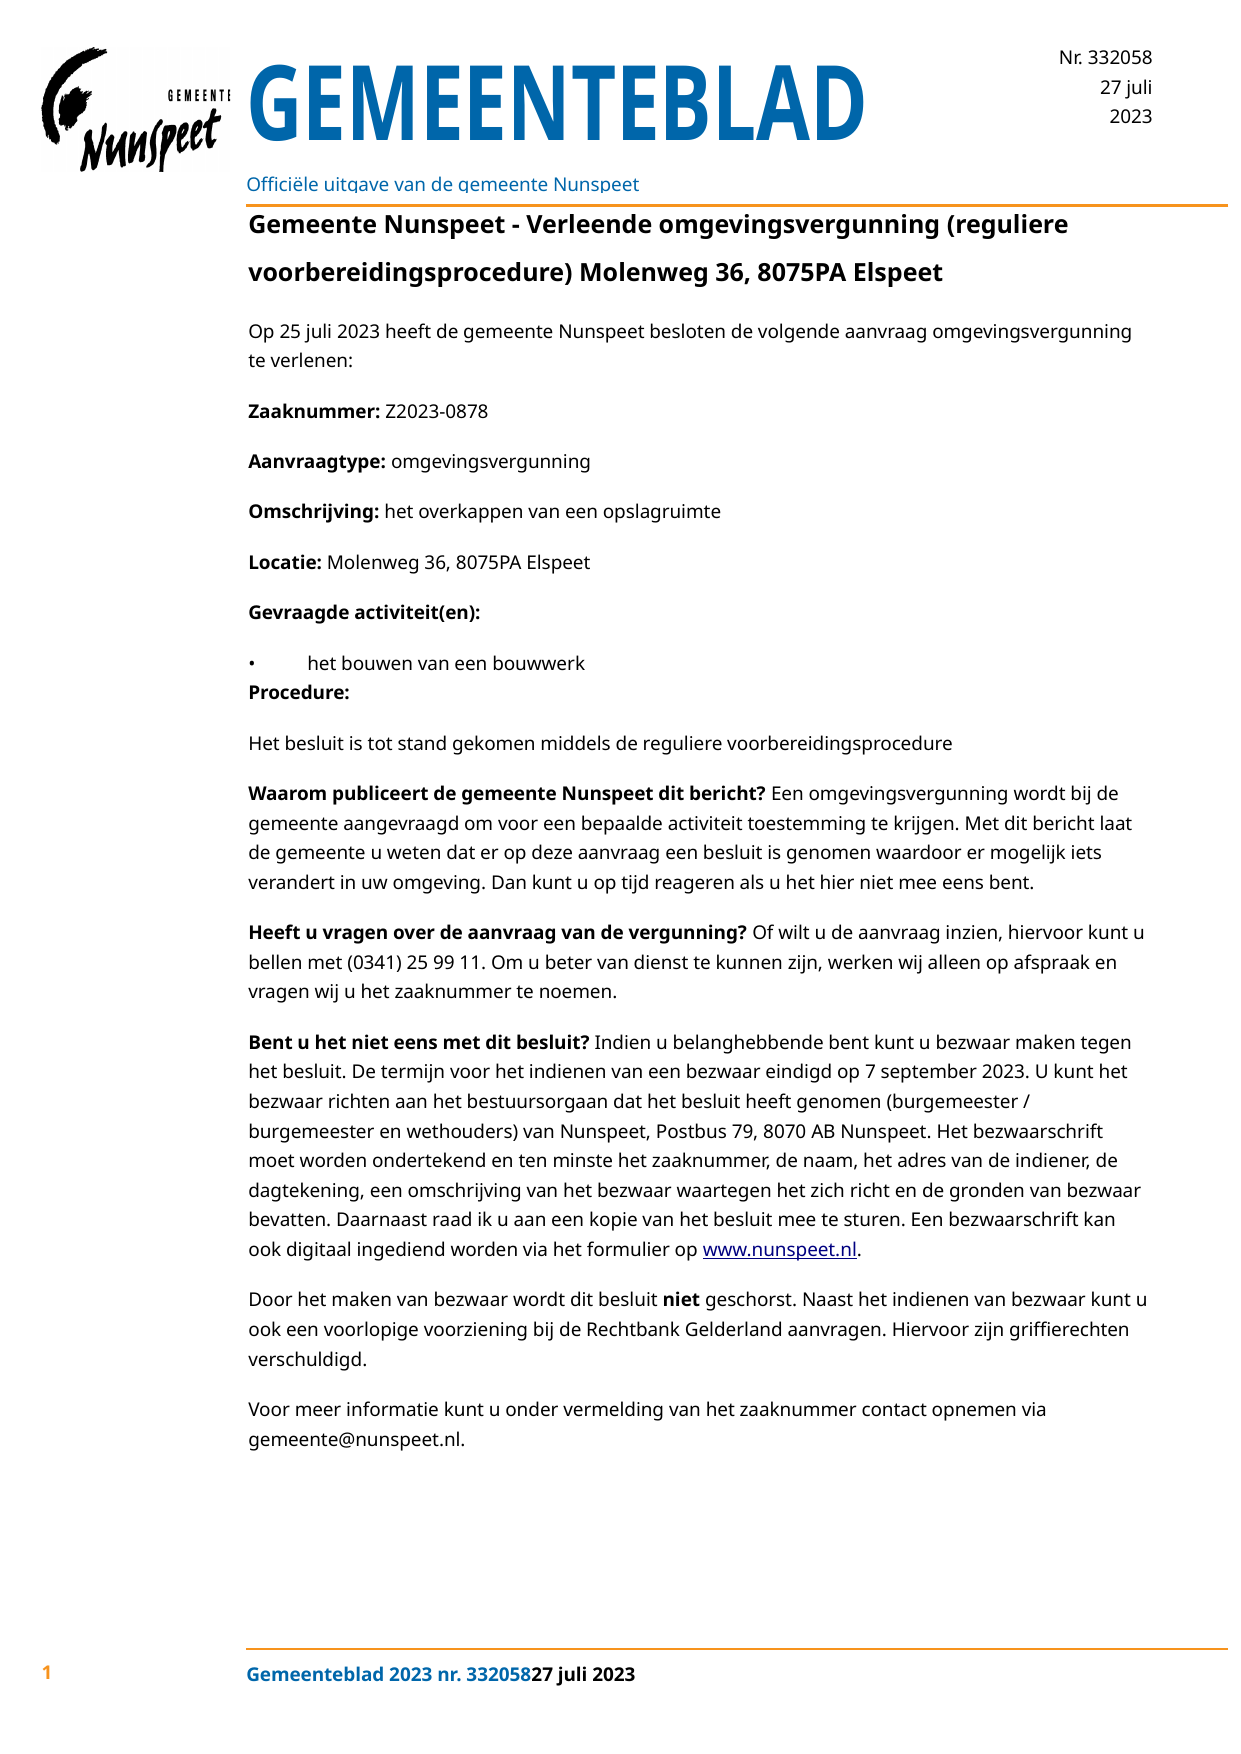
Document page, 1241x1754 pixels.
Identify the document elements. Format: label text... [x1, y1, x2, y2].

text Voor meer informatie kunt u onder vermelding van het zaaknummer contact opnemen via gemeente@nunspeet.nl. [248, 1396, 1152, 1452]
text Waarom publiceert de gemeente Nunspeet dit bericht? Een omgevingsvergunning wordt bij de gemeente aangevraagd om voor een bepaalde activiteit toestemming te krijgen. Met dit bericht laat de gemeente u weten dat er op deze aanvraag een besluit is genomen waardoor er mogelijk iets verandert in uw omgeving. Dan kunt u op tijd reageren als u het hier niet mee eens bent. [248, 780, 1152, 895]
text Aanvraagtype: omgevingsvergunning [248, 448, 1152, 474]
text Omschrijving: het overkappen van een opslagruimte [248, 499, 1152, 524]
text Gemeente Nunspeet - Verleende omgevingsvergunning (reguliere voorbereidingsprocedure) Molenweg 36, 8075PA Elspeet [248, 207, 1152, 288]
text Heeft u vragen over de aanvraag van de vergunning? Of wilt u de aanvraag inzien, hiervoor kunt u bellen met (0341) 25 99 11. Om u beter van dienst te kunnen zijn, werken wij alleen op afspraak en vragen wij u het zaaknummer te noemen. [248, 919, 1152, 1004]
text Procedure: [248, 679, 1152, 705]
list het bouwen van een bouwwerk [248, 650, 1152, 676]
text Op 25 juli 2023 heeft de gemeente Nunspeet besloten de volgende aanvraag omgevingsvergunning te verlenen: [248, 318, 1152, 373]
picture [41, 47, 231, 172]
text Bent u het niet eens met dit besluit? Indien u belanghebbende bent kunt u bezwaar maken tegen het besluit. De termijn voor het indienen van een bezwaar eindigd op 7 september 2023. U kunt het bezwaar richten aan het bestuursorgaan dat het besluit heeft genomen (burgemeester / burgemeester en wethouders) van Nunspeet, Postbus 79, 8070 AB Nunspeet. Het bezwaarschrift moet worden ondertekend en ten minste het zaaknummer, de naam, het adres van de indiener, de dagtekening, een omschrijving van het bezwaar waartegen het zich richt en de gronden van bezwaar bevatten. Daarnaast raad ik u aan een kopie van het besluit mee te sturen. Een bezwaarschrift kan ook digitaal ingediend worden via het formulier op www.nunspeet.nl. [248, 1029, 1152, 1262]
text Gevraagde activiteit(en): [248, 599, 1152, 625]
text Locatie: Molenweg 36, 8075PA Elspeet [248, 549, 1152, 575]
text Door het maken van bezwaar wordt dit besluit niet geschorst. Naast het indienen van bezwaar kunt u ook een voorlopige voorziening bij de Rechtbank Gelderland aanvragen. Hiervoor zijn griffierechten verschuldigd. [248, 1287, 1152, 1372]
text Zaaknummer: Z2023-0878 [248, 398, 1152, 424]
text Het besluit is tot stand gekomen middels de reguliere voorbereidingsprocedure [248, 730, 1152, 756]
